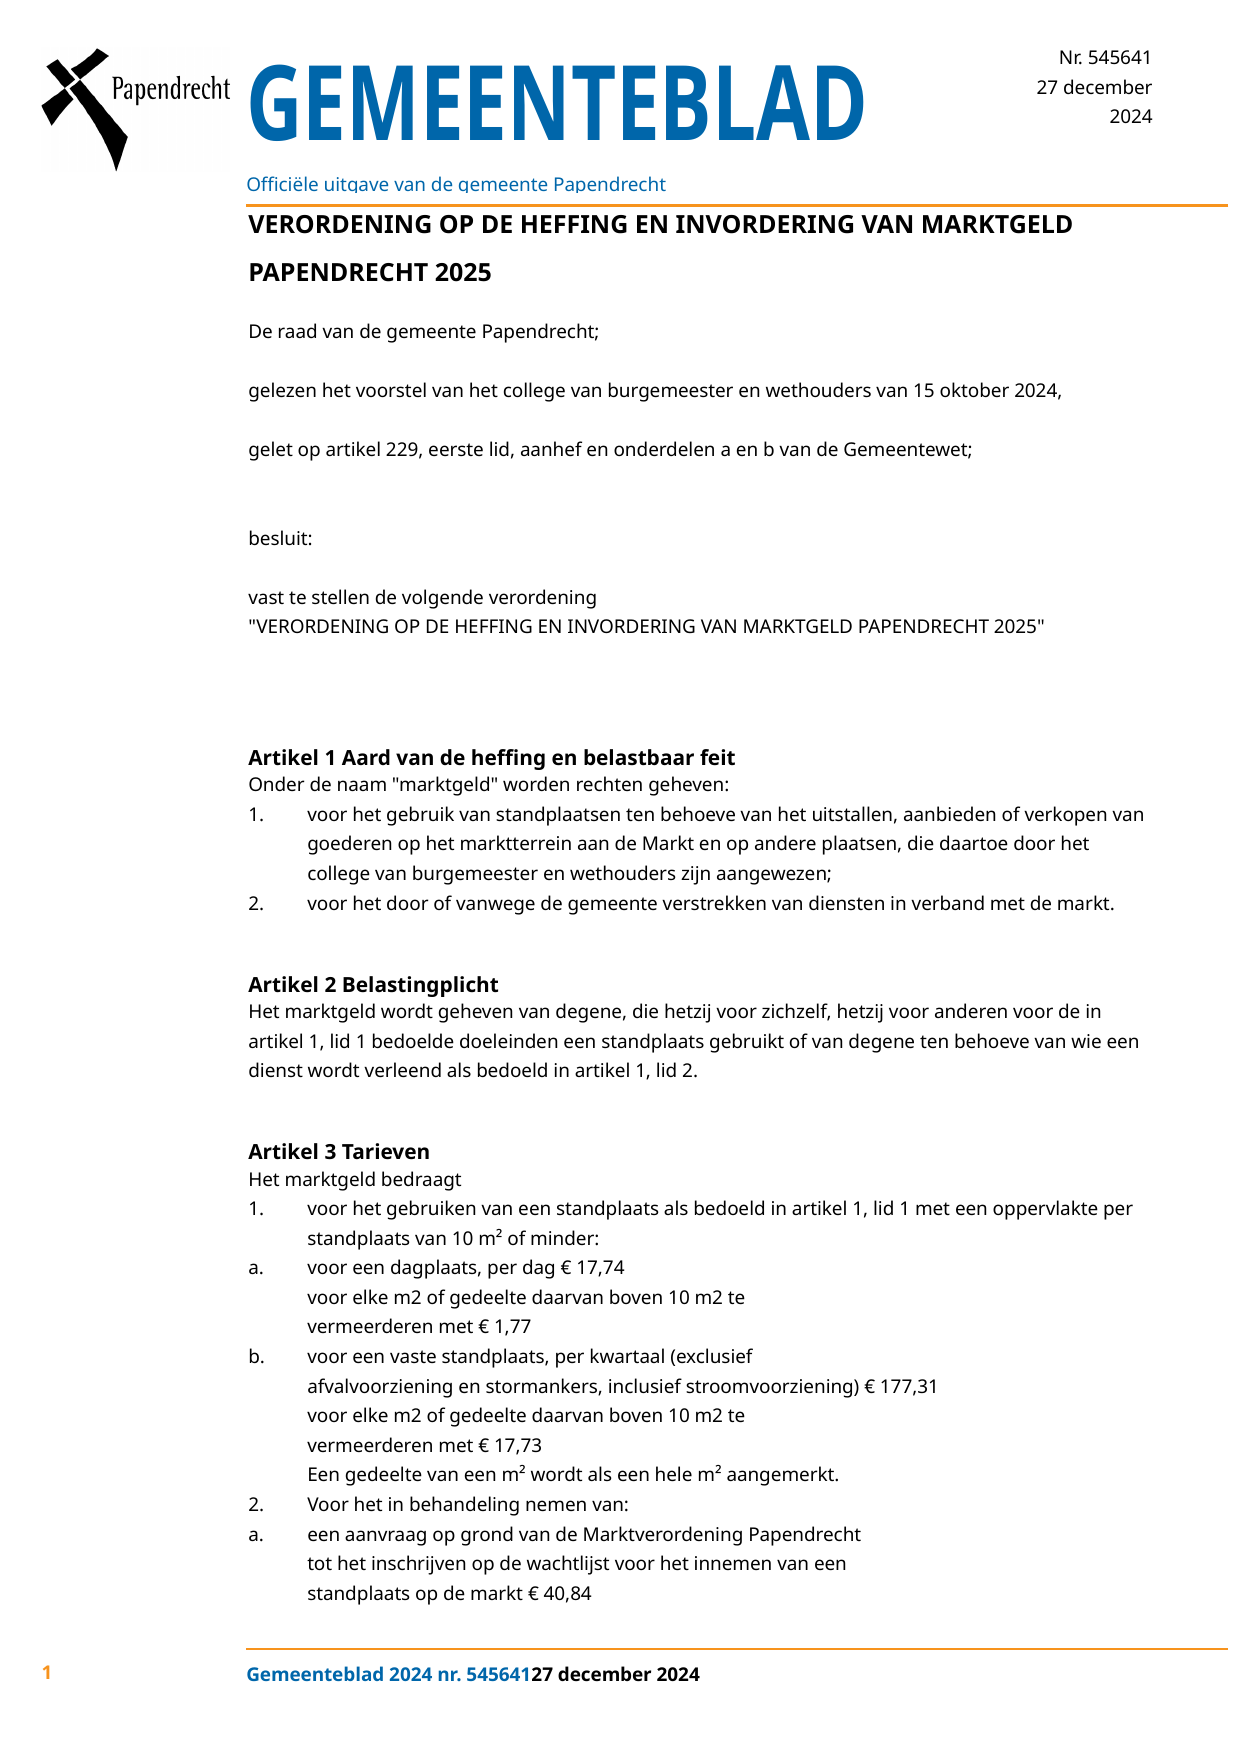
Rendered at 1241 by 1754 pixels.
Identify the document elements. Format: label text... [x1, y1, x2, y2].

text Artikel 1 Aard van de heffing en belastbaar feit [248, 743, 1152, 771]
list voor het gebruik van standplaatsen ten behoeve van het uitstallen, aanbieden of verkopen van goederen op het marktterrein aan de Markt en op andere plaatsen, die daartoe door het college van burgemeester en wethouders zijn aangewezen; [248, 801, 1152, 886]
picture [41, 47, 231, 172]
list voor een dagplaats, per dag € 17,74 [248, 1254, 1152, 1280]
text besluit: [248, 525, 1152, 551]
list Een gedeelte van een m² wordt als een hele m² aangemerkt. [248, 1462, 1152, 1487]
list voor het door of vanwege de gemeente verstrekken van diensten in verband met de markt. [248, 890, 1152, 916]
text "VERORDENING OP DE HEFFING EN INVORDERING VAN MARKTGELD PAPENDRECHT 2025" [248, 614, 1152, 639]
text Onder de naam "marktgeld" worden rechten geheven: [248, 771, 1152, 797]
list voor elke m2 of gedeelte daarvan boven 10 m2 te [248, 1402, 1152, 1428]
list voor elke m2 of gedeelte daarvan boven 10 m2 te [248, 1284, 1152, 1310]
list Voor het in behandeling nemen van: [248, 1491, 1152, 1517]
text gelet op artikel 229, eerste lid, aanhef en onderdelen a en b van de Gemeentewet; [248, 436, 1152, 462]
text VERORDENING OP DE HEFFING EN INVORDERING VAN MARKTGELD PAPENDRECHT 2025 [248, 207, 1152, 288]
list afvalvoorziening en stormankers, inclusief stroomvoorziening) € 177,31 [248, 1373, 1152, 1399]
list vermeerderen met € 1,77 [248, 1314, 1152, 1339]
list voor een vaste standplaats, per kwartaal (exclusief [248, 1343, 1152, 1369]
text vast te stellen de volgende verordening [248, 584, 1152, 610]
list standplaats op de markt € 40,84 [248, 1580, 1152, 1606]
text Artikel 2 Belastingplicht [248, 970, 1152, 998]
list voor het gebruiken van een standplaats als bedoeld in artikel 1, lid 1 met een oppervlakte per standplaats van 10 m² of minder: [248, 1195, 1152, 1251]
text De raad van de gemeente Papendrecht; [248, 318, 1152, 344]
list een aanvraag op grond van de Marktverordening Papendrecht [248, 1521, 1152, 1547]
text Het marktgeld wordt geheven van degene, die hetzij voor zichzelf, hetzij voor anderen voor de in artikel 1, lid 1 bedoelde doeleinden een standplaats gebruikt of van degene ten behoeve van wie een dienst wordt verleend als bedoeld in artikel 1, lid 2. [248, 998, 1152, 1083]
text gelezen het voorstel van het college van burgemeester en wethouders van 15 oktober 2024, [248, 377, 1152, 403]
list tot het inschrijven op de wachtlijst voor het innemen van een [248, 1550, 1152, 1576]
text Artikel 3 Tarieven [248, 1137, 1152, 1166]
text Het marktgeld bedraagt [248, 1166, 1152, 1192]
list vermeerderen met € 17,73 [248, 1432, 1152, 1458]
